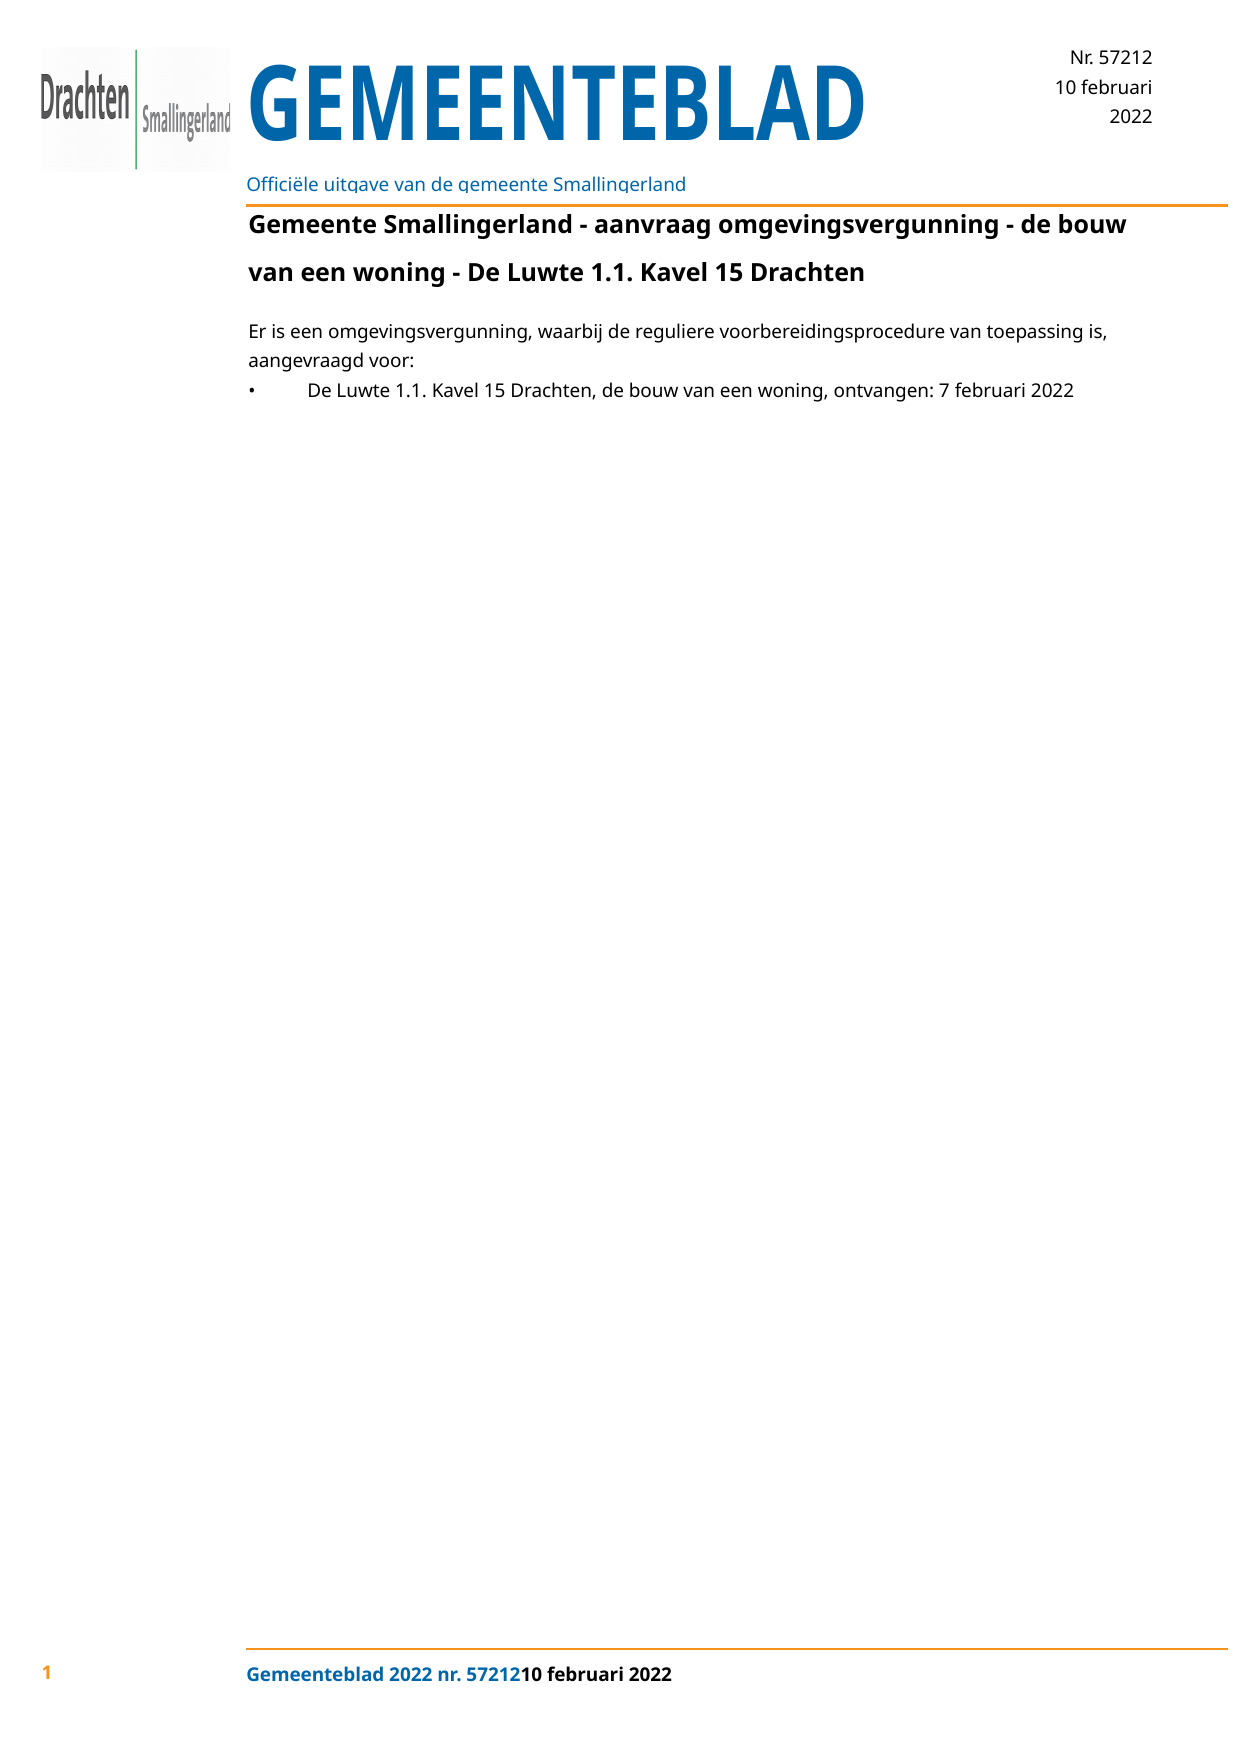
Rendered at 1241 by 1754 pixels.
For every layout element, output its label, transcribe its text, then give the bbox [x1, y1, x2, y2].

list De Luwte 1.1. Kavel 15 Drachten, de bouw van een woning, ontvangen: 7 februari 2022 [248, 377, 1152, 403]
text Er is een omgevingsvergunning, waarbij de reguliere voorbereidingsprocedure van toepassing is, aangevraagd voor: [248, 318, 1152, 373]
text Gemeente Smallingerland - aanvraag omgevingsvergunning - de bouw van een woning - De Luwte 1.1. Kavel 15 Drachten [248, 207, 1152, 288]
picture [41, 47, 231, 172]
